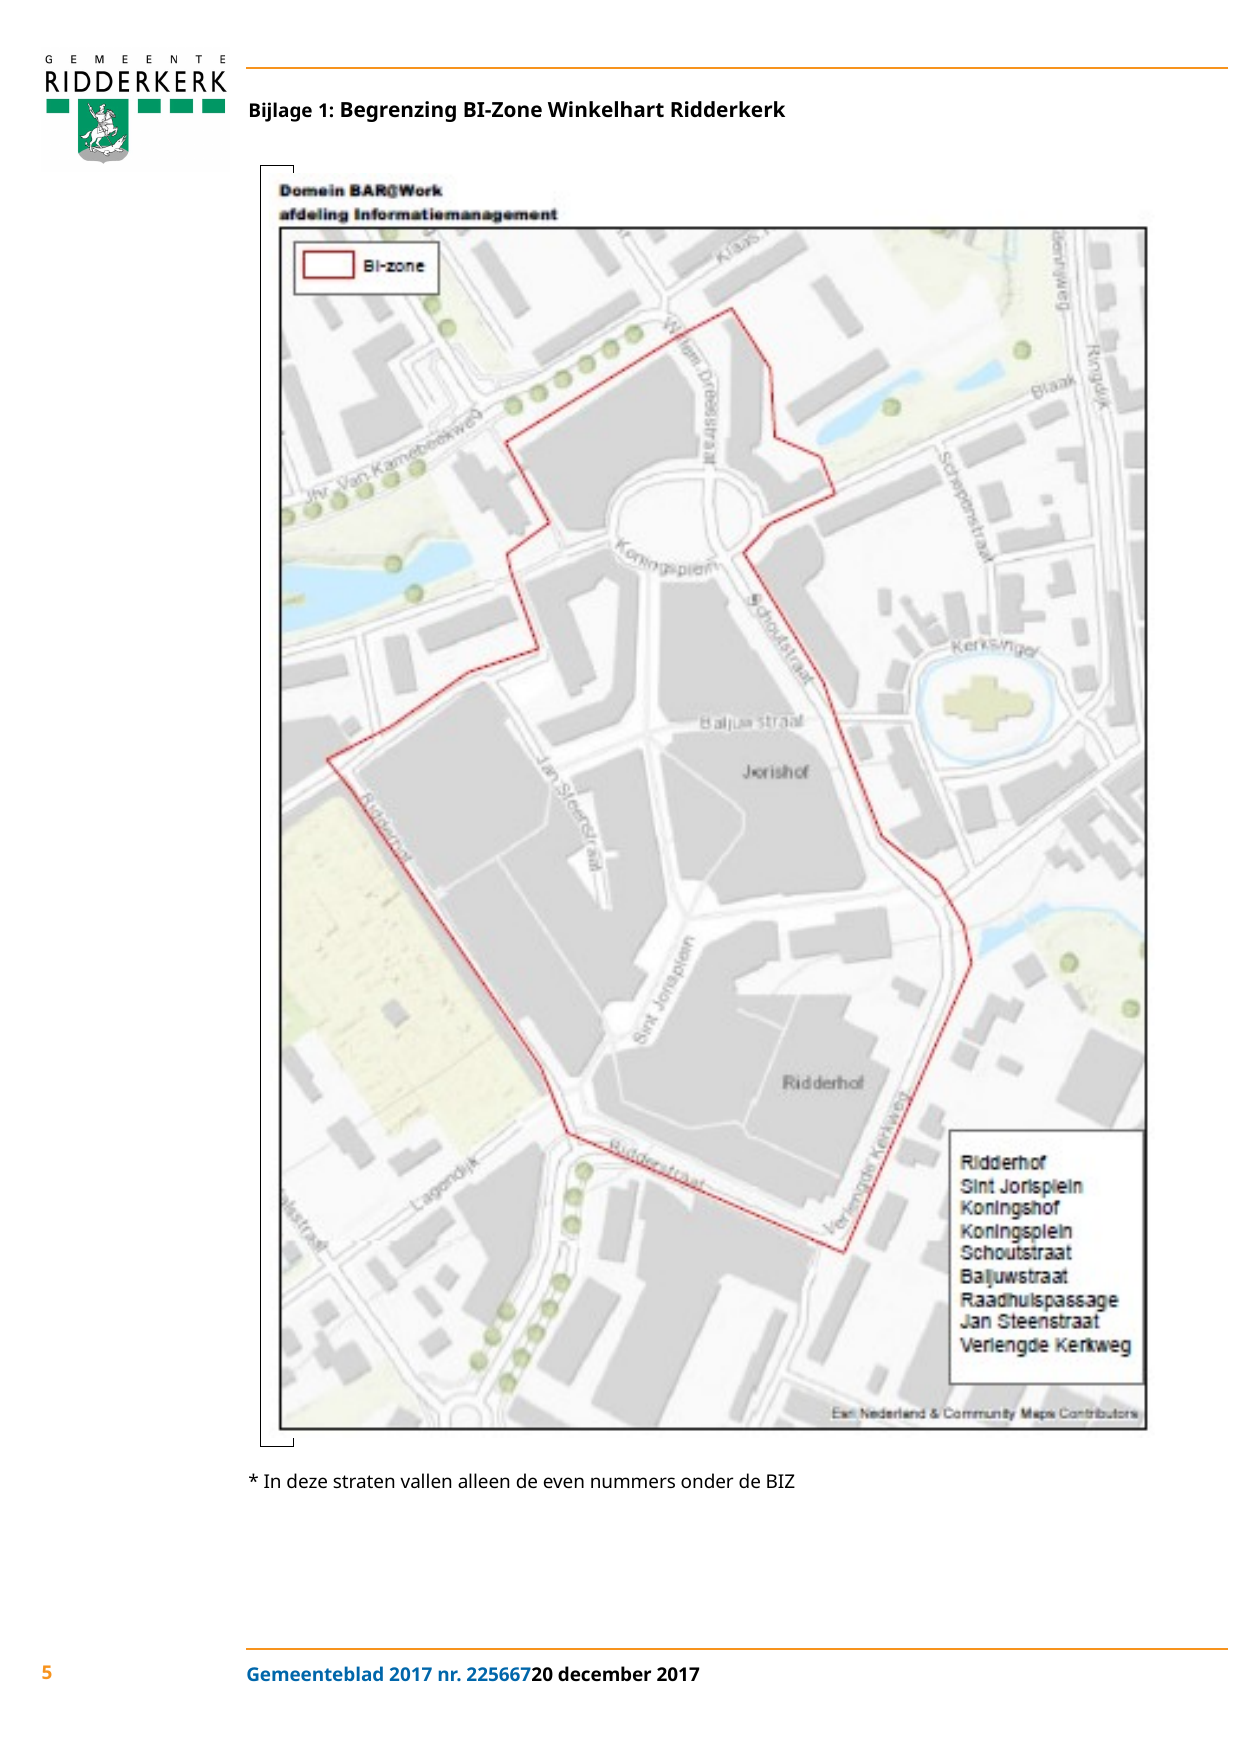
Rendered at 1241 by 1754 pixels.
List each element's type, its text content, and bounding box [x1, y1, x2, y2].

text * In deze straten vallen alleen de even nummers onder de BIZ [248, 1468, 1152, 1493]
picture [41, 47, 231, 172]
text Bijlage 1: Begrenzing BI-Zone Winkelhart Ridderkerk [248, 95, 1152, 123]
picture [268, 173, 1155, 1438]
